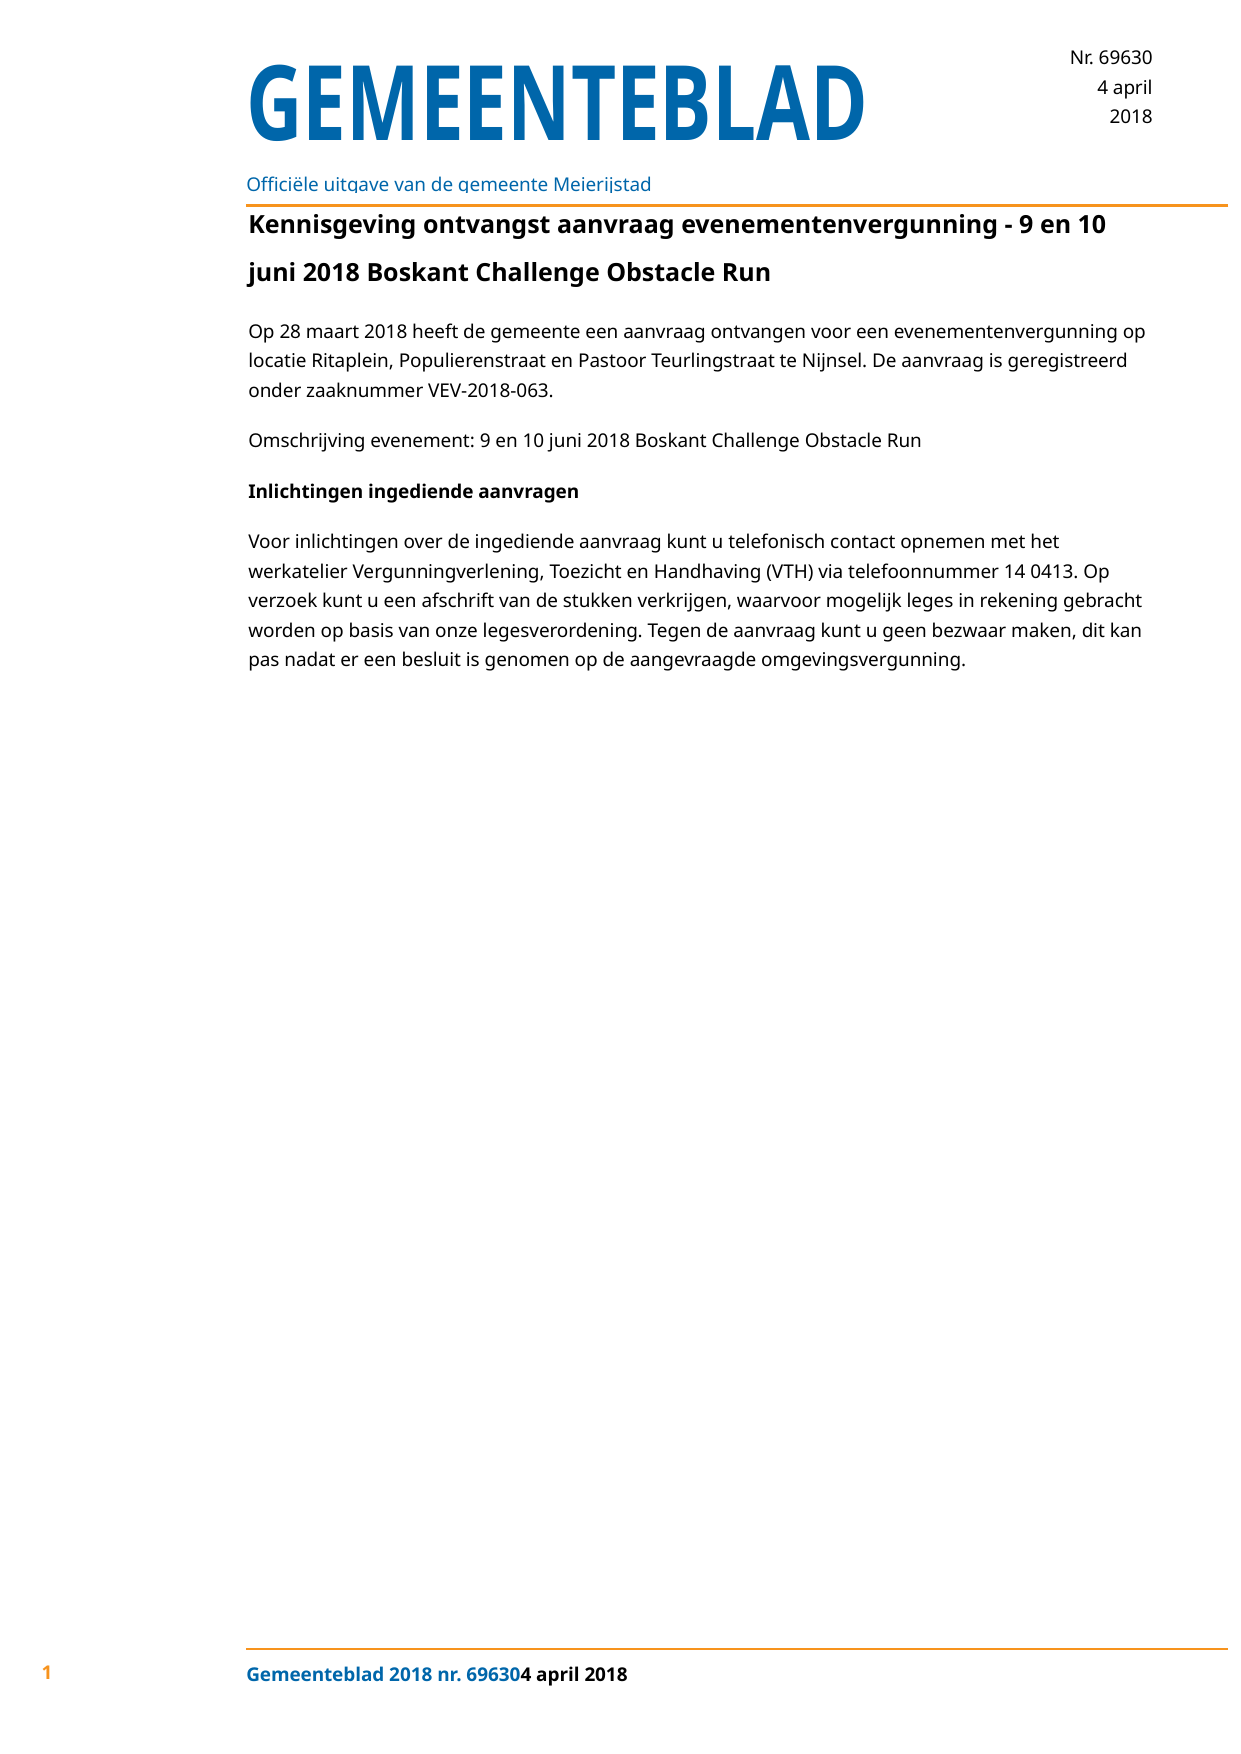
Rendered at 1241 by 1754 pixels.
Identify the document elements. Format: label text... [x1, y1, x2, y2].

text Omschrijving evenement: 9 en 10 juni 2018 Boskant Challenge Obstacle Run [248, 427, 1152, 453]
text Voor inlichtingen over de ingediende aanvraag kunt u telefonisch contact opnemen met het werkatelier Vergunningverlening, Toezicht en Handhaving (VTH) via telefoonnummer 14 0413. Op verzoek kunt u een afschrift van de stukken verkrijgen, waarvoor mogelijk leges in rekening gebracht worden op basis van onze legesverordening. Tegen de aanvraag kunt u geen bezwaar maken, dit kan pas nadat er een besluit is genomen op de aangevraagde omgevingsvergunning. [248, 528, 1152, 672]
text Inlichtingen ingediende aanvragen [248, 478, 1152, 504]
text Kennisgeving ontvangst aanvraag evenementenvergunning - 9 en 10 juni 2018 Boskant Challenge Obstacle Run [248, 207, 1152, 288]
picture [41, 47, 231, 172]
text Op 28 maart 2018 heeft de gemeente een aanvraag ontvangen voor een evenementenvergunning op locatie Ritaplein, Populierenstraat en Pastoor Teurlingstraat te Nijnsel. De aanvraag is geregistreerd onder zaaknummer VEV-2018-063. [248, 318, 1152, 403]
